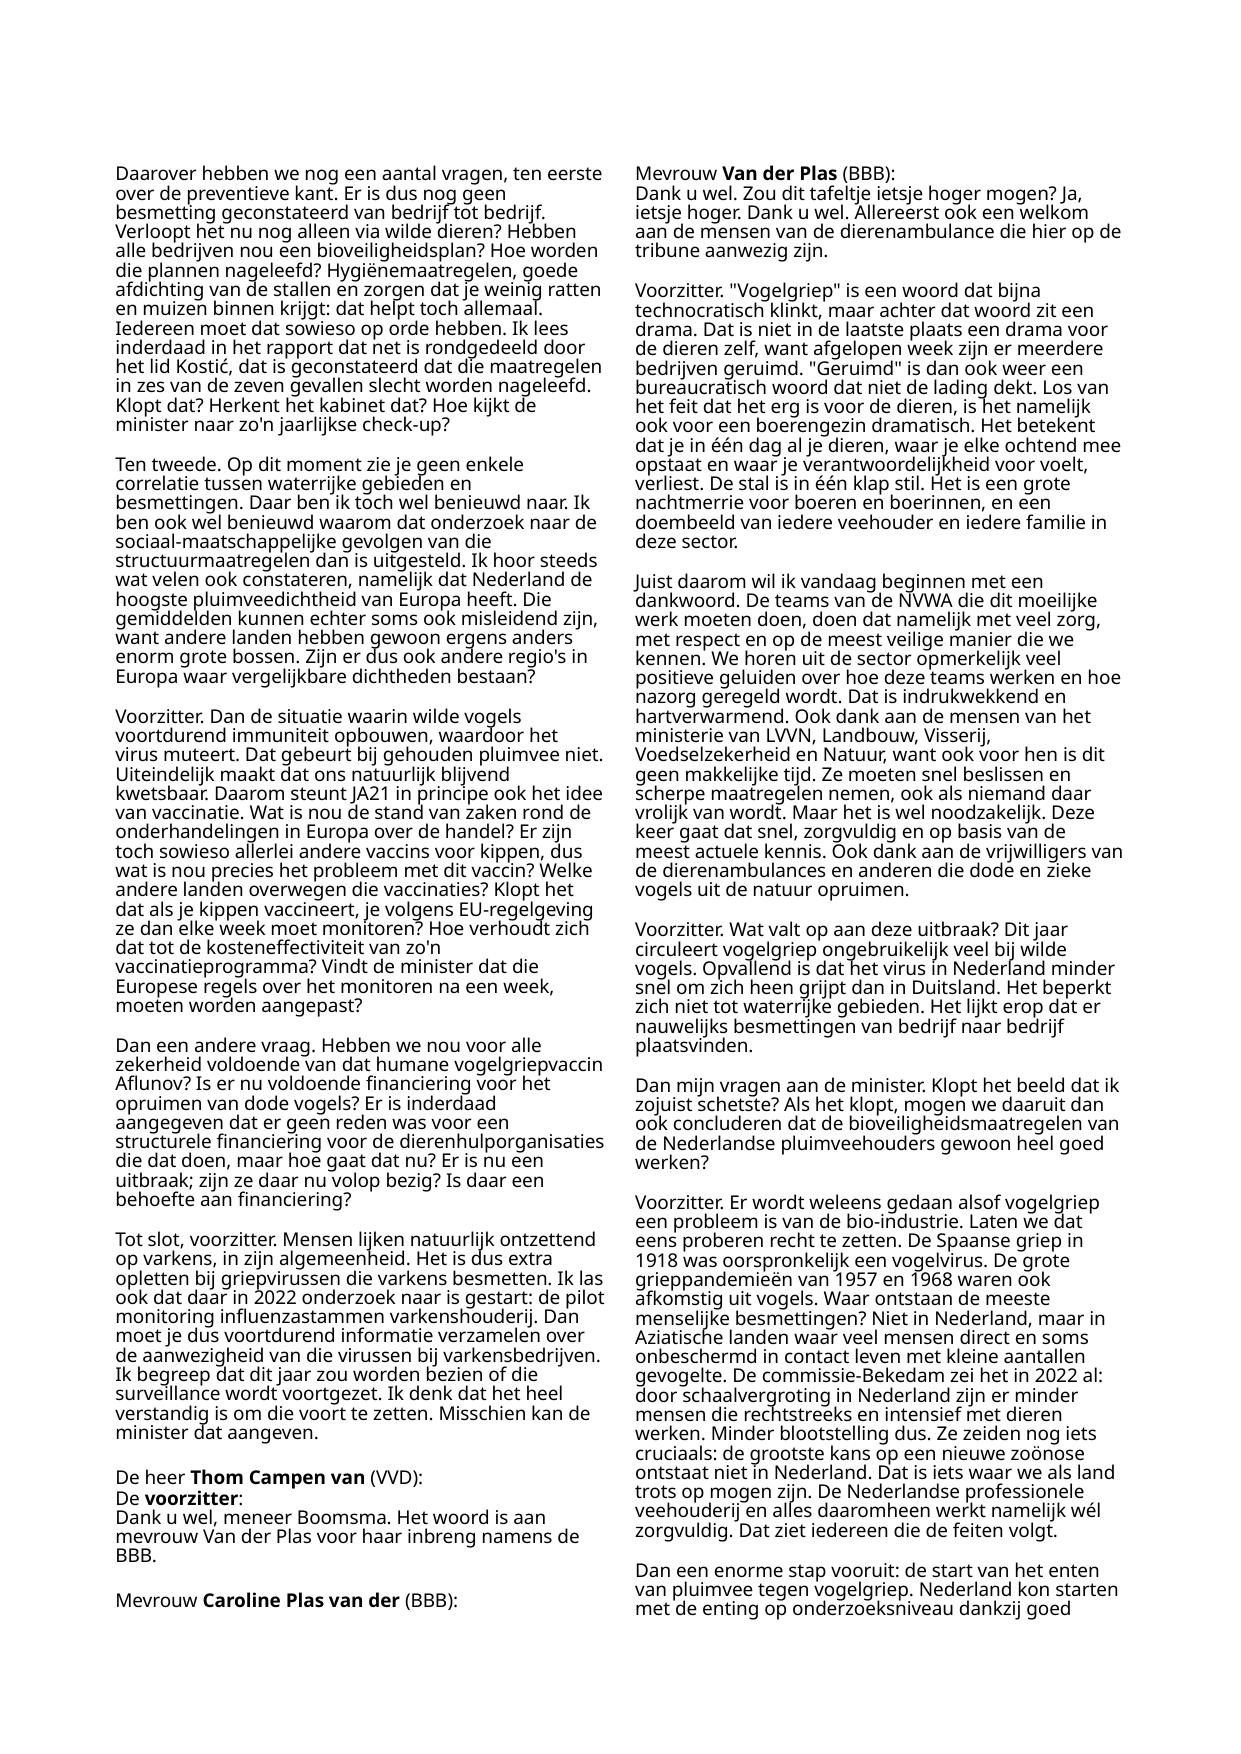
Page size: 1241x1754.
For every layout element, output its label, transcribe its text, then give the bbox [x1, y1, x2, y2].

text Dan mijn vragen aan de minister. Klopt het beeld dat ik zojuist schetste? Als het klopt, mogen we daaruit dan ook concluderen dat de bioveiligheidsmaatregelen van de Nederlandse pluimveehouders gewoon heel goed werken? [635, 1077, 1125, 1173]
text Mevrouw Van der Plas (BBB): [635, 165, 1125, 184]
text Ten tweede. Op dit moment zie je geen enkele correlatie tussen waterrijke gebieden en besmettingen. Daar ben ik toch wel benieuwd naar. Ik ben ook wel benieuwd waarom dat onderzoek naar de sociaal-maatschappelijke gevolgen van die structuurmaatregelen dan is uitgesteld. Ik hoor steeds wat velen ook constateren, namelijk dat Nederland de hoogste pluimveedichtheid van Europa heeft. Die gemiddelden kunnen echter soms ook misleidend zijn, want andere landen hebben gewoon ergens anders enorm grote bossen. Zijn er dus ook andere regio's in Europa waar vergelijkbare dichtheden bestaan? [115, 456, 605, 687]
text Dan een enorme stap vooruit: de start van het enten van pluimvee tegen vogelgriep. Nederland kon starten met de enting op onderzoeksniveau dankzij goed [635, 1562, 1125, 1619]
text De voorzitter: [115, 1489, 605, 1509]
text Voorzitter. Wat valt op aan deze uitbraak? Dit jaar circuleert vogelgriep ongebruikelijk veel bij wilde vogels. Opvallend is dat het virus in Nederland minder snel om zich heen grijpt dan in Duitsland. Het beperkt zich niet tot waterrijke gebieden. Het lijkt erop dat er nauwelijks besmettingen van bedrijf naar bedrijf plaatsvinden. [635, 921, 1125, 1056]
text Dank u wel. Zou dit tafeltje ietsje hoger mogen? Ja, ietsje hoger. Dank u wel. Allereerst ook een welkom aan de mensen van de dierenambulance die hier op de tribune aanwezig zijn. [635, 184, 1125, 262]
text De heer Thom Campen van (VVD): [115, 1464, 605, 1489]
text Tot slot, voorzitter. Mensen lijken natuurlijk ontzettend op varkens, in zijn algemeenheid. Het is dus extra opletten bij griepvirussen die varkens besmetten. Ik las ook dat daar in 2022 onderzoek naar is gestart: de pilot monitoring influenzastammen varkenshouderij. Dan moet je dus voortdurend informatie verzamelen over de aanwezigheid van die virussen bij varkensbedrijven. Ik begreep dat dit jaar zou worden bezien of die surveillance wordt voortgezet. Ik denk dat het heel verstandig is om die voort te zetten. Misschien kan de minister dat aangeven. [115, 1231, 605, 1443]
text Dank u wel, meneer Boomsma. Het woord is aan mevrouw Van der Plas voor haar inbreng namens de BBB. [115, 1509, 605, 1567]
text Voorzitter. Dan de situatie waarin wilde vogels voortdurend immuniteit opbouwen, waardoor het virus muteert. Dat gebeurt bij gehouden pluimvee niet. Uiteindelijk maakt dat ons natuurlijk blijvend kwetsbaar. Daarom steunt JA21 in principe ook het idee van vaccinatie. Wat is nou de stand van zaken rond de onderhandelingen in Europa over de handel? Er zijn toch sowieso allerlei andere vaccins voor kippen, dus wat is nou precies het probleem met dit vaccin? Welke andere landen overwegen die vaccinaties? Klopt het dat als je kippen vaccineert, je volgens EU-regelgeving ze dan elke week moet monitoren? Hoe verhoudt zich dat tot de kosteneffectiviteit van zo'n vaccinatieprogramma? Vindt de minister dat die Europese regels over het monitoren na een week, moeten worden aangepast? [115, 708, 605, 1016]
text Dan een andere vraag. Hebben we nou voor alle zekerheid voldoende van dat humane vogelgriepvaccin Aflunov? Is er nu voldoende financiering voor het opruimen van dode vogels? Er is inderdaad aangegeven dat er geen reden was voor een structurele financiering voor de dierenhulporganisaties die dat doen, maar hoe gaat dat nu? Er is nu een uitbraak; zijn ze daar nu volop bezig? Is daar een behoefte aan financiering? [115, 1037, 605, 1210]
text Voorzitter. "Vogelgriep" is een woord dat bijna technocratisch klinkt, maar achter dat woord zit een drama. Dat is niet in de laatste plaats een drama voor de dieren zelf, want afgelopen week zijn er meerdere bedrijven geruimd. "Geruimd" is dan ook weer een bureaucratisch woord dat niet de lading dekt. Los van het feit dat het erg is voor de dieren, is het namelijk ook voor een boerengezin dramatisch. Het betekent dat je in één dag al je dieren, waar je elke ochtend mee opstaat en waar je verantwoordelijkheid voor voelt, verliest. De stal is in één klap stil. Het is een grote nachtmerrie voor boeren en boerinnen, en een doembeeld van iedere veehouder en iedere familie in deze sector. [635, 282, 1125, 552]
text Juist daarom wil ik vandaag beginnen met een dankwoord. De teams van de NVWA die dit moeilijke werk moeten doen, doen dat namelijk met veel zorg, met respect en op de meest veilige manier die we kennen. We horen uit de sector opmerkelijk veel positieve geluiden over hoe deze teams werken en hoe nazorg geregeld wordt. Dat is indrukwekkend en hartverwarmend. Ook dank aan de mensen van het ministerie van LVVN, Landbouw, Visserij, Voedselzekerheid en Natuur, want ook voor hen is dit geen makkelijke tijd. Ze moeten snel beslissen en scherpe maatregelen nemen, ook als niemand daar vrolijk van wordt. Maar het is wel noodzakelijk. Deze keer gaat dat snel, zorgvuldig en op basis van de meest actuele kennis. Ook dank aan de vrijwilligers van de dierenambulances en anderen die dode en zieke vogels uit de natuur opruimen. [635, 573, 1125, 901]
text Voorzitter. Er wordt weleens gedaan alsof vogelgriep een probleem is van de bio-industrie. Laten we dat eens proberen recht te zetten. De Spaanse griep in 1918 was oorspronkelijk een vogelvirus. De grote grieppandemieën van 1957 en 1968 waren ook afkomstig uit vogels. Waar ontstaan de meeste menselijke besmettingen? Niet in Nederland, maar in Aziatische landen waar veel mensen direct en soms onbeschermd in contact leven met kleine aantallen gevogelte. De commissie-Bekedam zei het in 2022 al: door schaalvergroting in Nederland zijn er minder mensen die rechtstreeks en intensief met dieren werken. Minder blootstelling dus. Ze zeiden nog iets cruciaals: de grootste kans op een nieuwe zoönose ontstaat niet in Nederland. Dat is iets waar we als land trots op mogen zijn. De Nederlandse professionele veehouderij en alles daaromheen werkt namelijk wél zorgvuldig. Dat ziet iedereen die de feiten volgt. [635, 1194, 1125, 1541]
text Daarover hebben we nog een aantal vragen, ten eerste over de preventieve kant. Er is dus nog geen besmetting geconstateerd van bedrijf tot bedrijf. Verloopt het nu nog alleen via wilde dieren? Hebben alle bedrijven nou een bioveiligheidsplan? Hoe worden die plannen nageleefd? Hygiënemaatregelen, goede afdichting van de stallen en zorgen dat je weinig ratten en muizen binnen krijgt: dat helpt toch allemaal. Iedereen moet dat sowieso op orde hebben. Ik lees inderdaad in het rapport dat net is rondgedeeld door het lid Kostić, dat is geconstateerd dat die maatregelen in zes van de zeven gevallen slecht worden nageleefd. Klopt dat? Herkent het kabinet dat? Hoe kijkt de minister naar zo'n jaarlijkse check-up? [115, 165, 605, 435]
text Mevrouw Caroline Plas van der (BBB): [115, 1587, 605, 1613]
